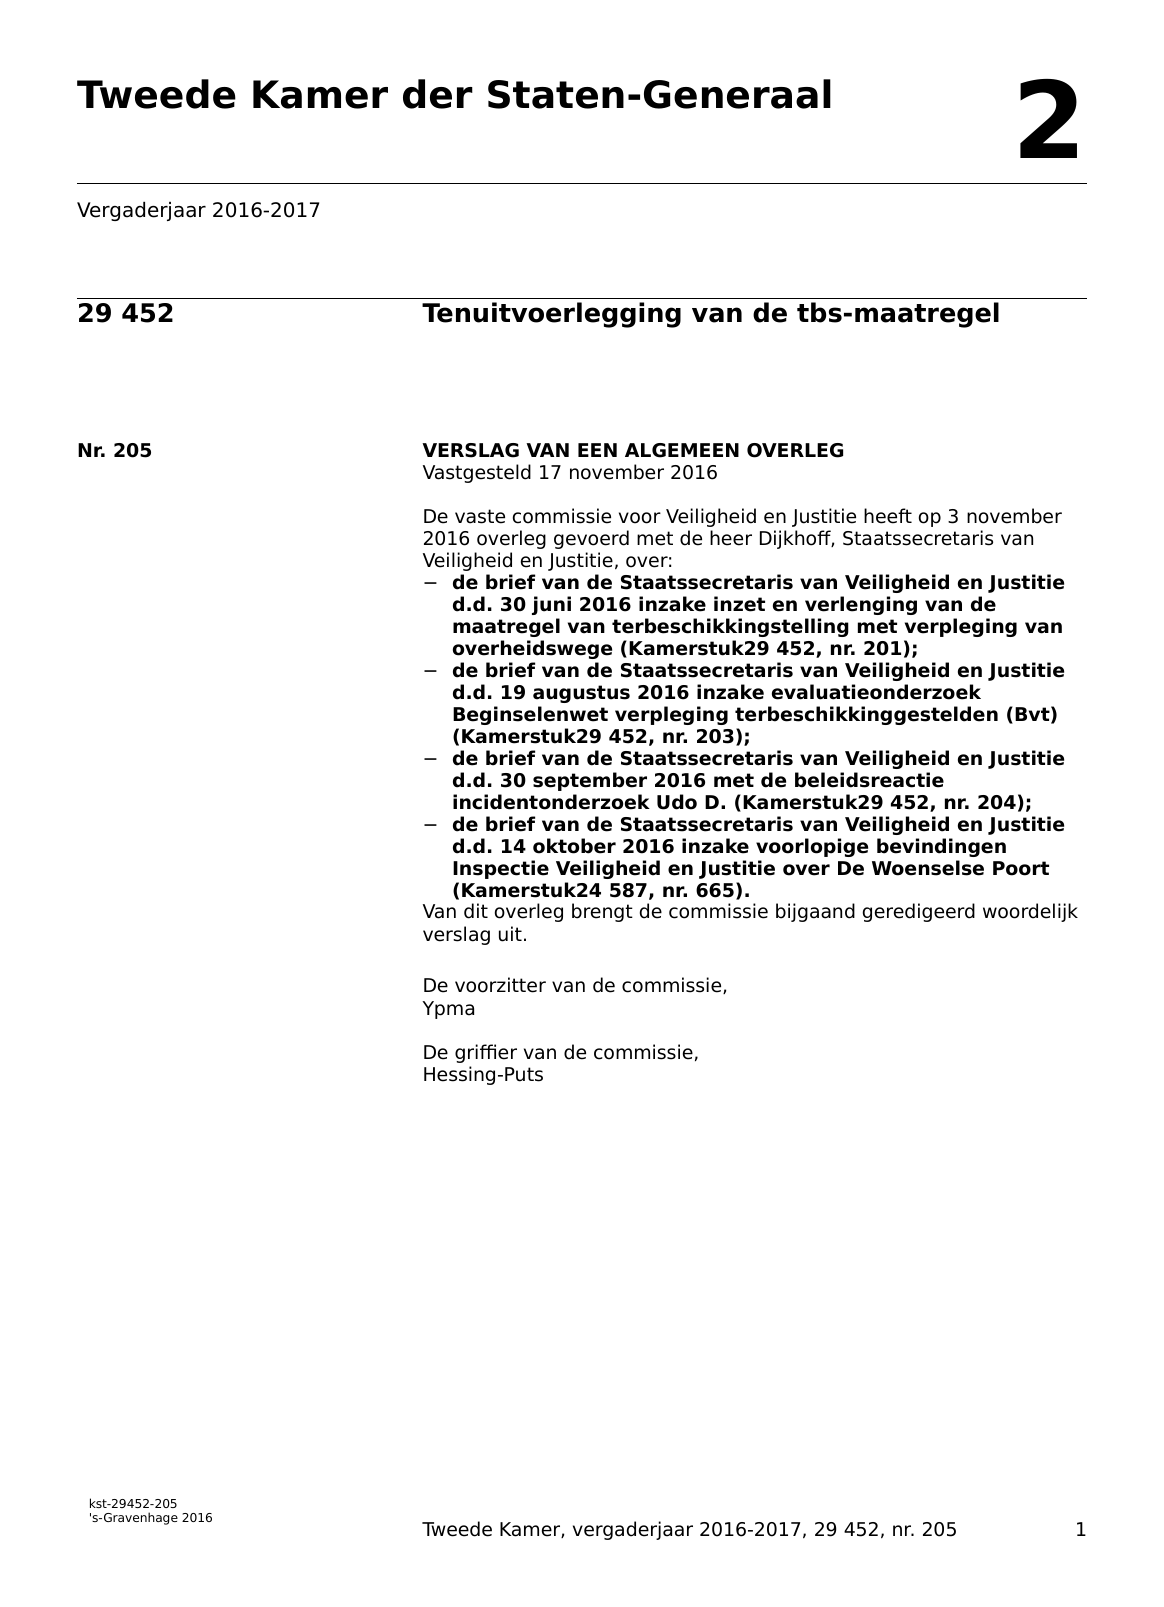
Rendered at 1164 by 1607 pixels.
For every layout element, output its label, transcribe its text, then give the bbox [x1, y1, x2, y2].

text − de brief van de Staatssecretaris van Veiligheid en Justitie d.d. 19 augustus 2016 inzake evaluatieonderzoek Beginselenwet verpleging terbeschikkinggestelden (Bvt) (Kamerstuk29 452, nr. 203); [422, 660, 1087, 748]
text 's-Gravenhage 2016 [88, 1511, 323, 1525]
text Van dit overleg brengt de commissie bijgaand geredigeerd woordelijk verslag uit. [422, 901, 1087, 945]
text De griffier van de commissie, Hessing-Puts [422, 1042, 1087, 1086]
text De vaste commissie voor Veiligheid en Justitie heeft op 3 november 2016 overleg gevoerd met de heer Dijkhoff, Staatssecretaris van Veiligheid en Justitie, over: [422, 506, 1087, 572]
table_cell Vergaderjaar 2016-2017 [77, 184, 1087, 298]
table_header Tweede Kamer der Staten-Generaal [77, 59, 886, 183]
text De voorzitter van de commissie, Ypma [422, 975, 1087, 1019]
text − de brief van de Staatssecretaris van Veiligheid en Justitie d.d. 30 september 2016 met de beleidsreactie incidentonderzoek Udo D. (Kamerstuk29 452, nr. 204); [422, 748, 1087, 813]
text − de brief van de Staatssecretaris van Veiligheid en Justitie d.d. 14 oktober 2016 inzake voorlopige bevindingen Inspectie Veiligheid en Justitie over De Woenselse Poort (Kamerstuk24 587, nr. 665). [422, 813, 1087, 901]
text − de brief van de Staatssecretaris van Veiligheid en Justitie d.d. 30 juni 2016 inzake inzet en verlenging van de maatregel van terbeschikkingstelling met verpleging van overheidswege (Kamerstuk29 452, nr. 201); [422, 572, 1087, 660]
text Vastgesteld 17 november 2016 [422, 462, 1087, 484]
table_header 2 [886, 59, 1087, 183]
subtitle 29 452 Tenuitvoerlegging van de tbs-maatregel [77, 299, 1087, 329]
text kst-29452-205 [88, 1497, 323, 1511]
subtitle Nr. 205 VERSLAG VAN EEN ALGEMEEN OVERLEG [77, 440, 1087, 462]
